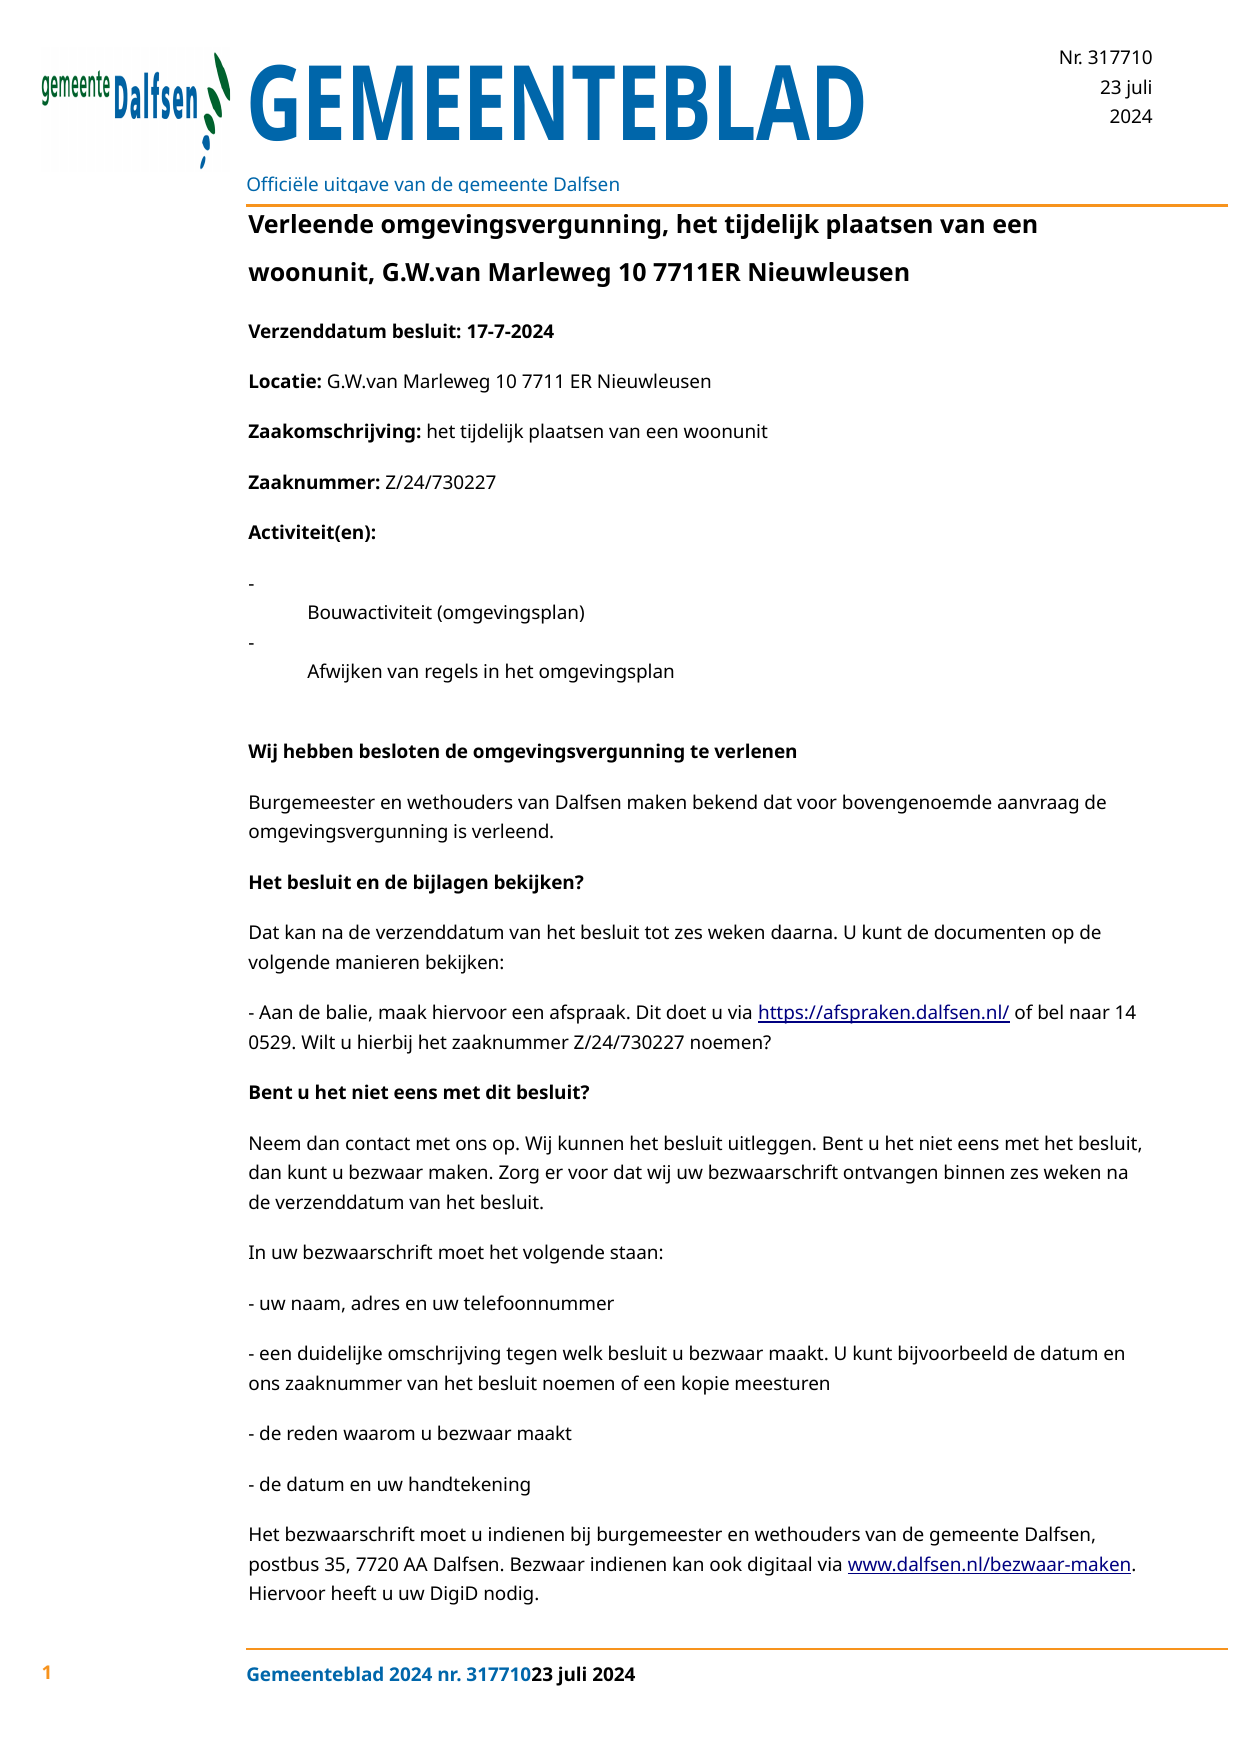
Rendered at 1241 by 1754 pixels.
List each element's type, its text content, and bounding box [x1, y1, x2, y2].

text - Aan de balie, maak hiervoor een afspraak. Dit doet u via https://afspraken.dalfsen.nl/ of bel naar 14 0529. Wilt u hierbij het zaaknummer Z/24/730227 noemen? [248, 999, 1152, 1055]
text - de reden waarom u bezwaar maakt [248, 1420, 1152, 1446]
list Bouwactiviteit (omgevingsplan) [248, 599, 1152, 625]
list Afwijken van regels in het omgevingsplan [248, 659, 1152, 684]
text Activiteit(en): [248, 519, 1152, 545]
text Het bezwaarschrift moet u indienen bij burgemeester en wethouders van de gemeente Dalfsen, postbus 35, 7720 AA Dalfsen. Bezwaar indienen kan ook digitaal via www.dalfsen.nl/bezwaar-maken. Hiervoor heeft u uw DigiD nodig. [248, 1521, 1152, 1606]
text Verleende omgevingsvergunning, het tijdelijk plaatsen van een woonunit, G.W.van Marleweg 10 7711ER Nieuwleusen [248, 207, 1152, 288]
text Zaaknummer: Z/24/730227 [248, 469, 1152, 495]
text Zaakomschrijving: het tijdelijk plaatsen van een woonunit [248, 419, 1152, 444]
text Wij hebben besloten de omgevingsvergunning te verlenen [248, 739, 1152, 764]
text Bent u het niet eens met dit besluit? [248, 1079, 1152, 1105]
text Burgemeester en wethouders van Dalfsen maken bekend dat voor bovengenoemde aanvraag de omgevingsvergunning is verleend. [248, 789, 1152, 844]
text - een duidelijke omschrijving tegen welk besluit u bezwaar maakt. U kunt bijvoorbeeld de datum en ons zaaknummer van het besluit noemen of een kopie meesturen [248, 1340, 1152, 1396]
text Het besluit en de bijlagen bekijken? [248, 869, 1152, 895]
text Neem dan contact met ons op. Wij kunnen het besluit uitleggen. Bent u het niet eens met het besluit, dan kunt u bezwaar maken. Zorg er voor dat wij uw bezwaarschrift ontvangen binnen zes weken na de verzenddatum van het besluit. [248, 1130, 1152, 1215]
text Dat kan na de verzenddatum van het besluit tot zes weken daarna. U kunt de documenten op de volgende manieren bekijken: [248, 919, 1152, 975]
text Verzenddatum besluit: 17-7-2024 [248, 318, 1152, 344]
text Locatie: G.W.van Marleweg 10 7711 ER Nieuwleusen [248, 368, 1152, 394]
text - de datum en uw handtekening [248, 1471, 1152, 1497]
text In uw bezwaarschrift moet het volgende staan: [248, 1239, 1152, 1265]
picture [41, 47, 231, 172]
text - uw naam, adres en uw telefoonnummer [248, 1290, 1152, 1316]
